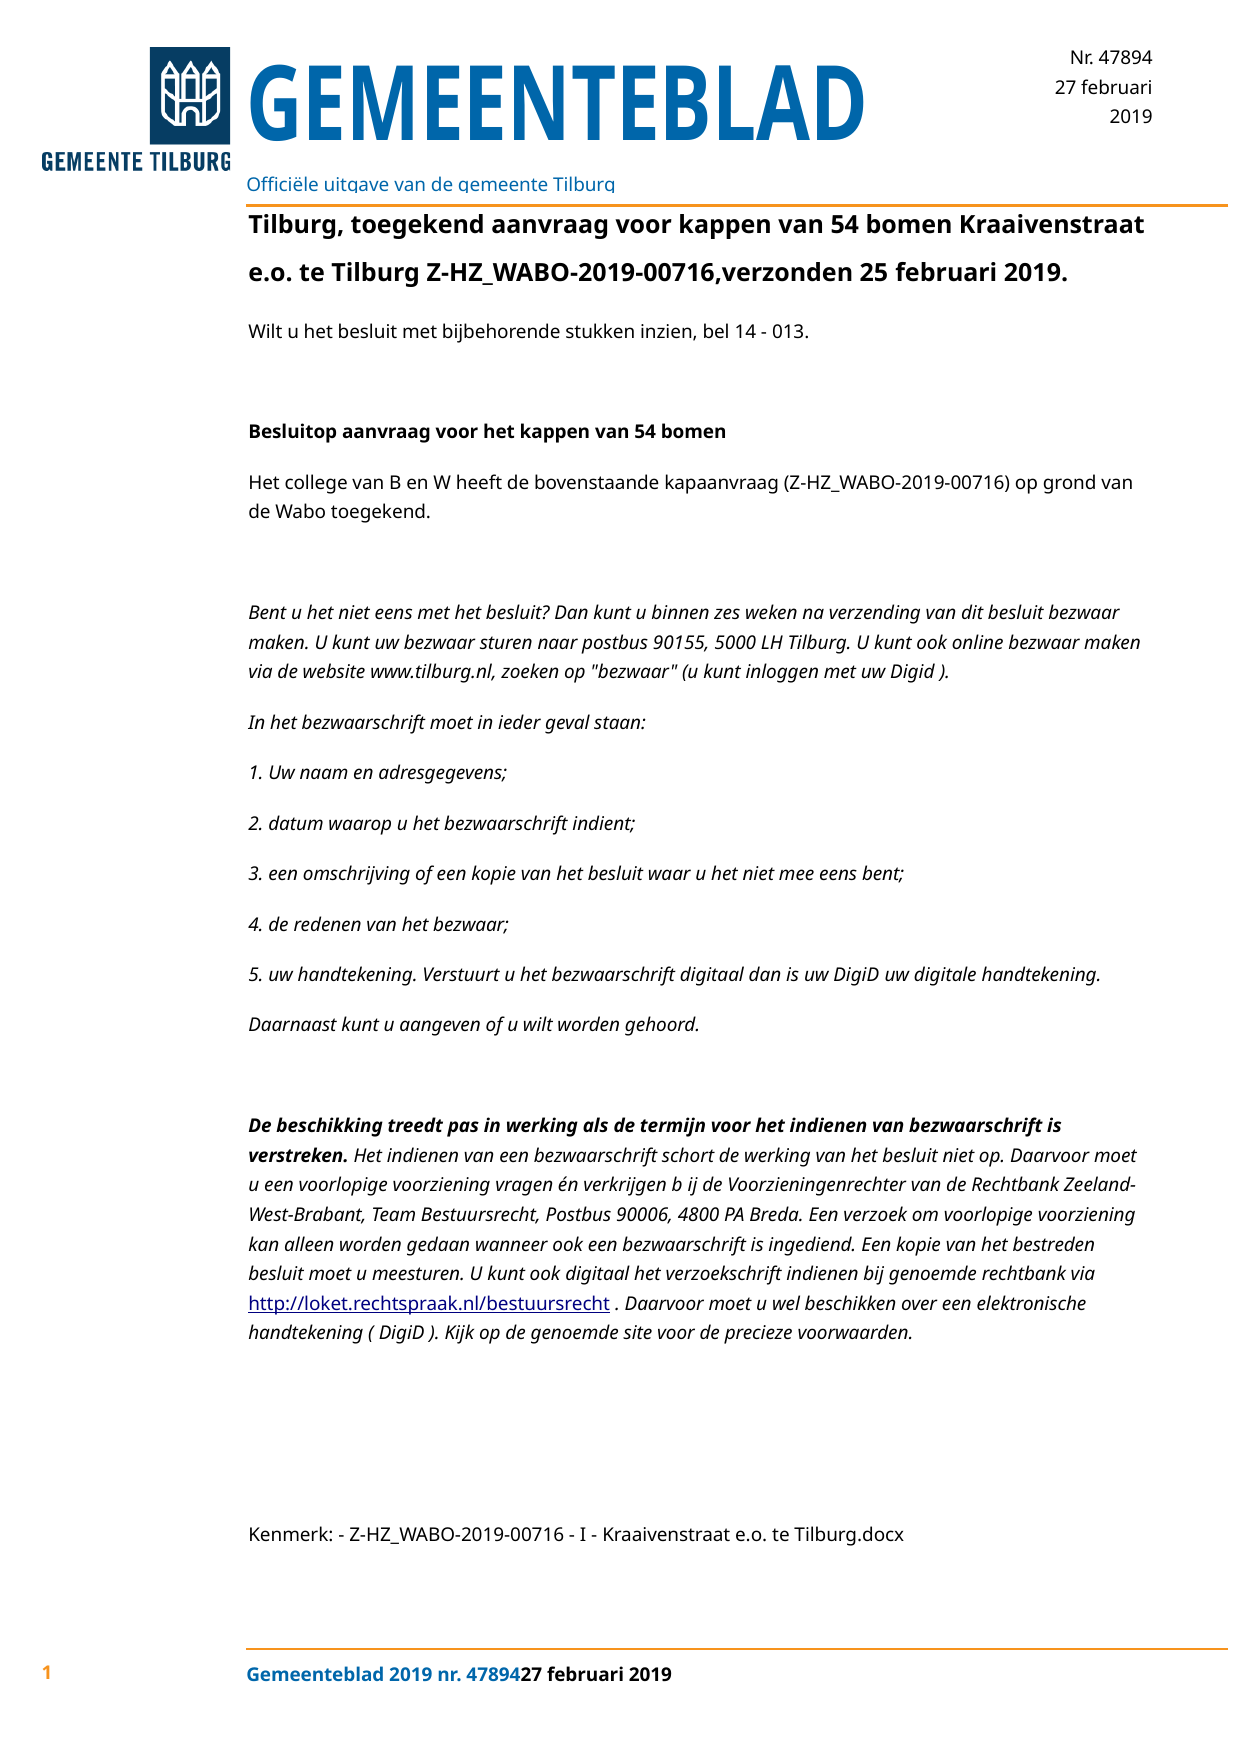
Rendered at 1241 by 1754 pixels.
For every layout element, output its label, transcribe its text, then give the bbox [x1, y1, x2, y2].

text 2. datum waarop u het bezwaarschrift indient; [248, 810, 1152, 836]
picture [41, 47, 231, 172]
text Bent u het niet eens met het besluit? Dan kunt u binnen zes weken na verzending van dit besluit bezwaar maken. U kunt uw bezwaar sturen naar postbus 90155, 5000 LH Tilburg. U kunt ook online bezwaar maken via de website www.tilburg.nl, zoeken op "bezwaar" (u kunt inloggen met uw Digid ). [248, 599, 1152, 684]
text De beschikking treedt pas in werking als de termijn voor het indienen van bezwaarschrift is verstreken. Het indienen van een bezwaarschrift schort de werking van het besluit niet op. Daarvoor moet u een voorlopige voorziening vragen én verkrijgen b ij de Voorzieningenrechter van de Rechtbank Zeeland-West-Brabant, Team Bestuursrecht, Postbus 90006, 4800 PA Breda. Een verzoek om voorlopige voorziening kan alleen worden gedaan wanneer ook een bezwaarschrift is ingediend. Een kopie van het bestreden besluit moet u meesturen. U kunt ook digitaal het verzoekschrift indienen bij genoemde rechtbank via http://loket.rechtspraak.nl/bestuursrecht . Daarvoor moet u wel beschikken over een elektronische handtekening ( DigiD ). Kijk op de genoemde site voor de precieze voorwaarden. [248, 1112, 1152, 1345]
text 1. Uw naam en adresgegevens; [248, 759, 1152, 785]
text 5. uw handtekening. Verstuurt u het bezwaarschrift digitaal dan is uw DigiD uw digitale handtekening. [248, 961, 1152, 987]
text Het college van B en W heeft de bovenstaande kapaanvraag (Z-HZ_WABO-2019-00716) op grond van de Wabo toegekend. [248, 469, 1152, 524]
text Daarnaast kunt u aangeven of u wilt worden gehoord. [248, 1012, 1152, 1037]
text Besluitop aanvraag voor het kappen van 54 bomen [248, 419, 1152, 444]
text 4. de redenen van het bezwaar; [248, 911, 1152, 937]
text Wilt u het besluit met bijbehorende stukken inzien, bel 14 - 013. [248, 318, 1152, 344]
text Tilburg, toegekend aanvraag voor kappen van 54 bomen Kraaivenstraat e.o. te Tilburg Z-HZ_WABO-2019-00716,verzonden 25 februari 2019. [248, 207, 1152, 288]
text In het bezwaarschrift moet in ieder geval staan: [248, 709, 1152, 735]
text Kenmerk: - Z-HZ_WABO-2019-00716 - I - Kraaivenstraat e.o. te Tilburg.docx [248, 1521, 1152, 1547]
text 3. een omschrijving of een kopie van het besluit waar u het niet mee eens bent; [248, 860, 1152, 886]
